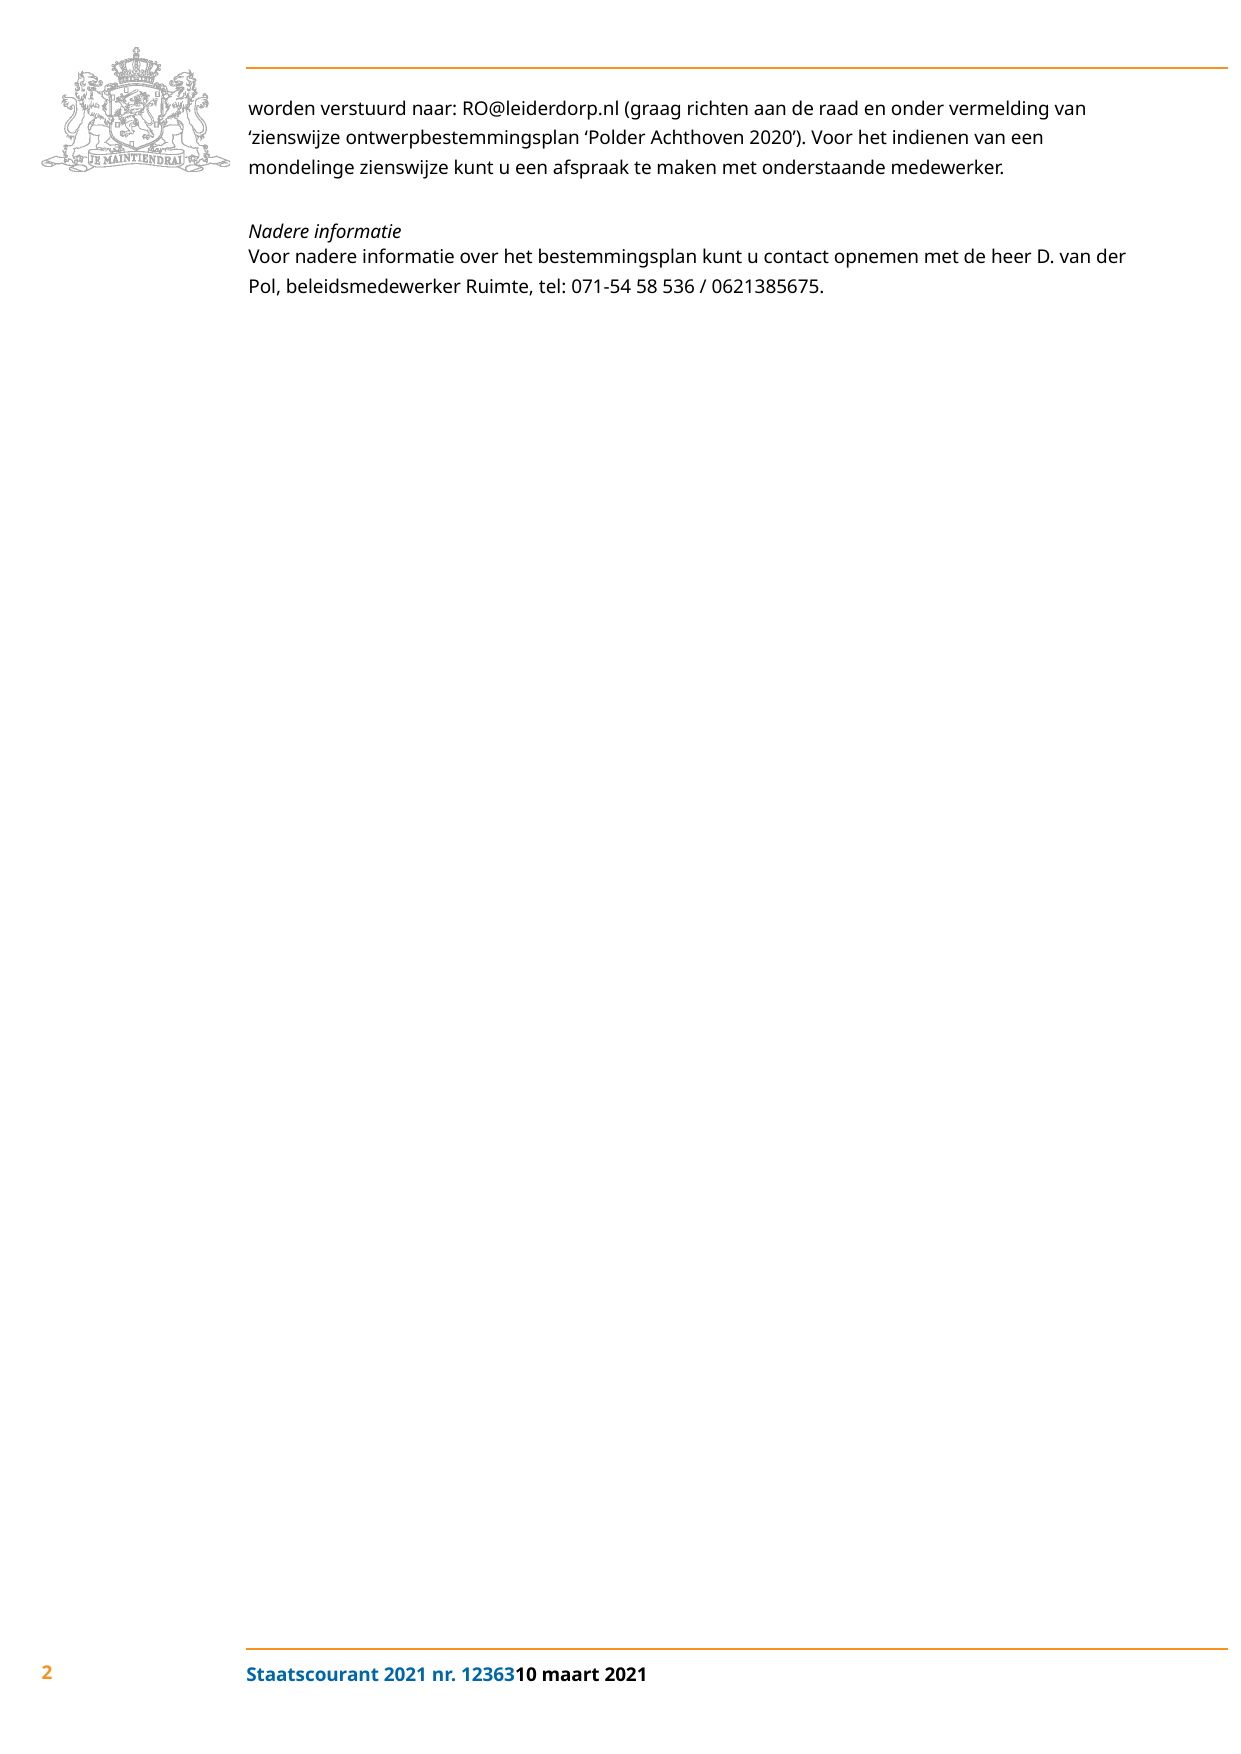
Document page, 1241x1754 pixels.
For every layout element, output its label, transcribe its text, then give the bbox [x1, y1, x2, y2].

text Voor nadere informatie over het bestemmingsplan kunt u contact opnemen met de heer D. van der Pol, beleidsmedewerker Ruimte, tel: 071-54 58 536 / 0621385675. [248, 244, 1152, 299]
text Nadere informatie [248, 218, 1152, 244]
text worden verstuurd naar: RO@leiderdorp.nl (graag richten aan de raad en onder vermelding van ‘zienswijze ontwerpbestemmingsplan ‘Polder Achthoven 2020’). Voor het indienen van een mondelinge zienswijze kunt u een afspraak te maken met onderstaande medewerker. [248, 95, 1152, 180]
picture [41, 47, 231, 172]
